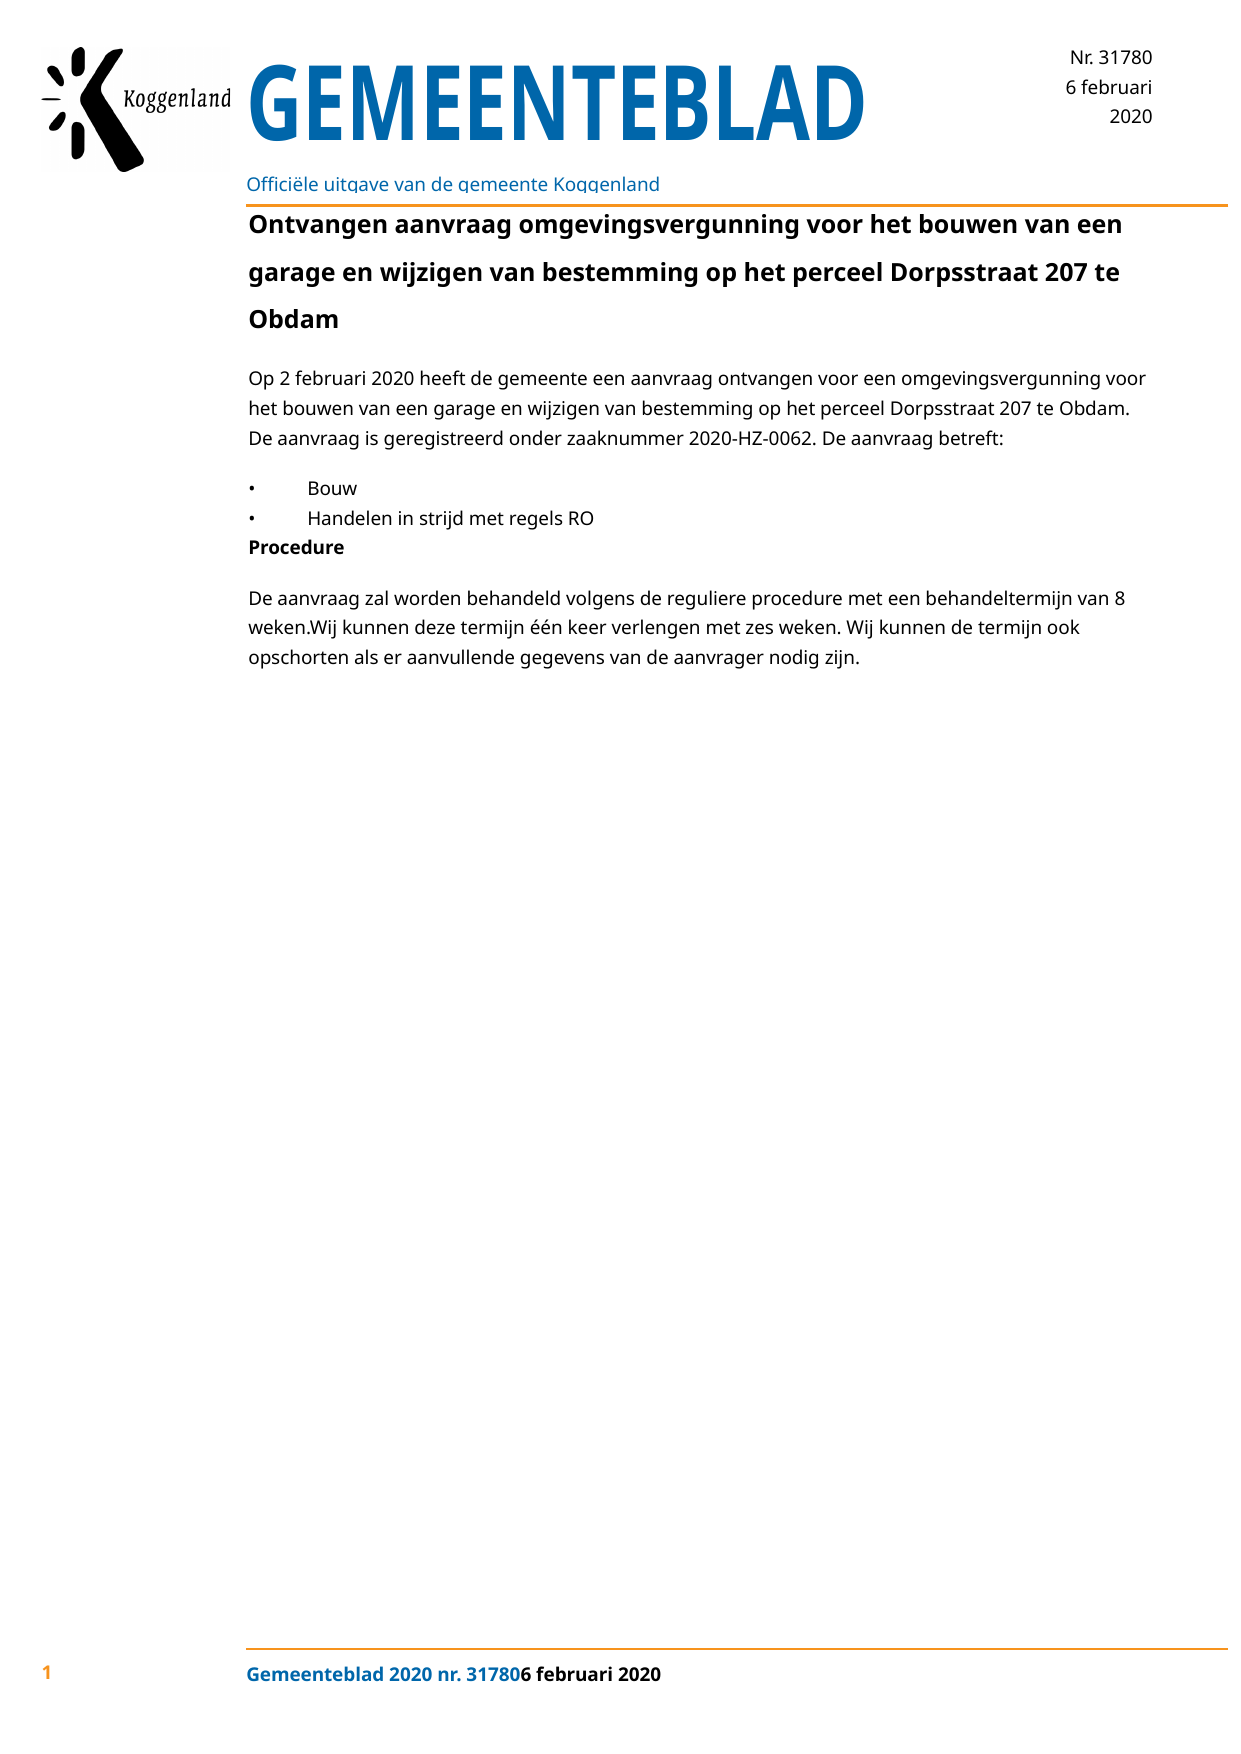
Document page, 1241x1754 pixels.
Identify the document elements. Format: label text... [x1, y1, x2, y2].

picture [41, 47, 231, 172]
list Handelen in strijd met regels RO [248, 505, 1152, 530]
text De aanvraag zal worden behandeld volgens de reguliere procedure met een behandeltermijn van 8 weken.Wij kunnen deze termijn één keer verlengen met zes weken. Wij kunnen de termijn ook opschorten als er aanvullende gegevens van de aanvrager nodig zijn. [248, 585, 1152, 669]
text Ontvangen aanvraag omgevingsvergunning voor het bouwen van een garage en wijzigen van bestemming op het perceel Dorpsstraat 207 te Obdam [248, 207, 1152, 336]
text Op 2 februari 2020 heeft de gemeente een aanvraag ontvangen voor een omgevingsvergunning voor het bouwen van een garage en wijzigen van bestemming op het perceel Dorpsstraat 207 te Obdam. De aanvraag is geregistreerd onder zaaknummer 2020-HZ-0062. De aanvraag betreft: [248, 366, 1152, 450]
list Bouw [248, 475, 1152, 501]
text Procedure [248, 534, 1152, 560]
